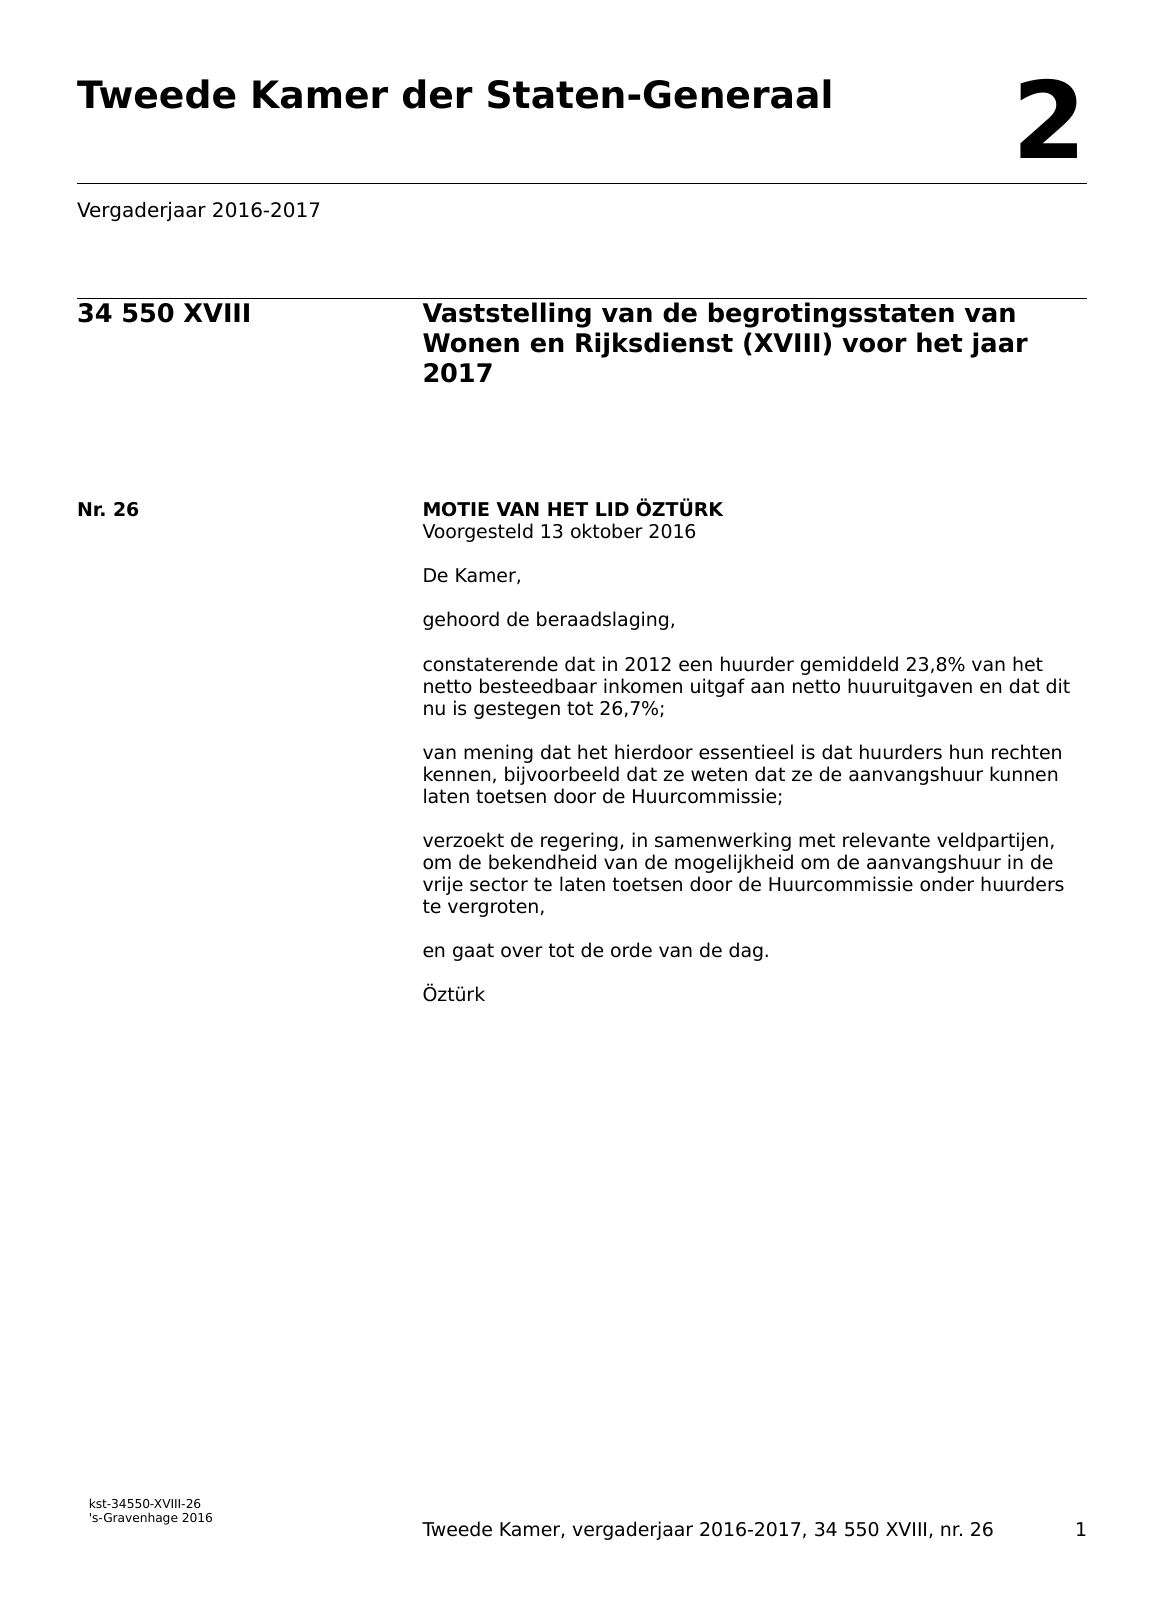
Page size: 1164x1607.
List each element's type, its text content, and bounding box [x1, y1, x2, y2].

text kst-34550-XVIII-26 [88, 1497, 323, 1511]
text van mening dat het hierdoor essentieel is dat huurders hun rechten kennen, bijvoorbeeld dat ze weten dat ze de aanvangshuur kunnen laten toetsen door de Huurcommissie; [422, 742, 1087, 808]
text De Kamer, [422, 565, 1087, 587]
text verzoekt de regering, in samenwerking met relevante veldpartijen, om de bekendheid van de mogelijkheid om de aanvangshuur in de vrije sector te laten toetsen door de Huurcommissie onder huurders te vergroten, [422, 830, 1087, 918]
table_header Tweede Kamer der Staten-Generaal [77, 59, 886, 183]
subtitle 34 550 XVIII Vaststelling van de begrotingsstaten van Wonen en Rijksdienst (XVIII) voor het jaar 2017 [77, 299, 1087, 388]
table_header 2 [886, 59, 1087, 183]
subtitle Nr. 26 MOTIE VAN HET LID ÖZTÜRK [77, 499, 1087, 521]
text Öztürk [422, 984, 1087, 1006]
text 's-Gravenhage 2016 [88, 1511, 323, 1525]
text constaterende dat in 2012 een huurder gemiddeld 23,8% van het netto besteedbaar inkomen uitgaf aan netto huuruitgaven en dat dit nu is gestegen tot 26,7%; [422, 653, 1087, 719]
text Voorgesteld 13 oktober 2016 [422, 521, 1087, 543]
table_cell Vergaderjaar 2016-2017 [77, 184, 1087, 298]
text en gaat over tot de orde van de dag. [422, 940, 1087, 962]
text gehoord de beraadslaging, [422, 609, 1087, 631]
